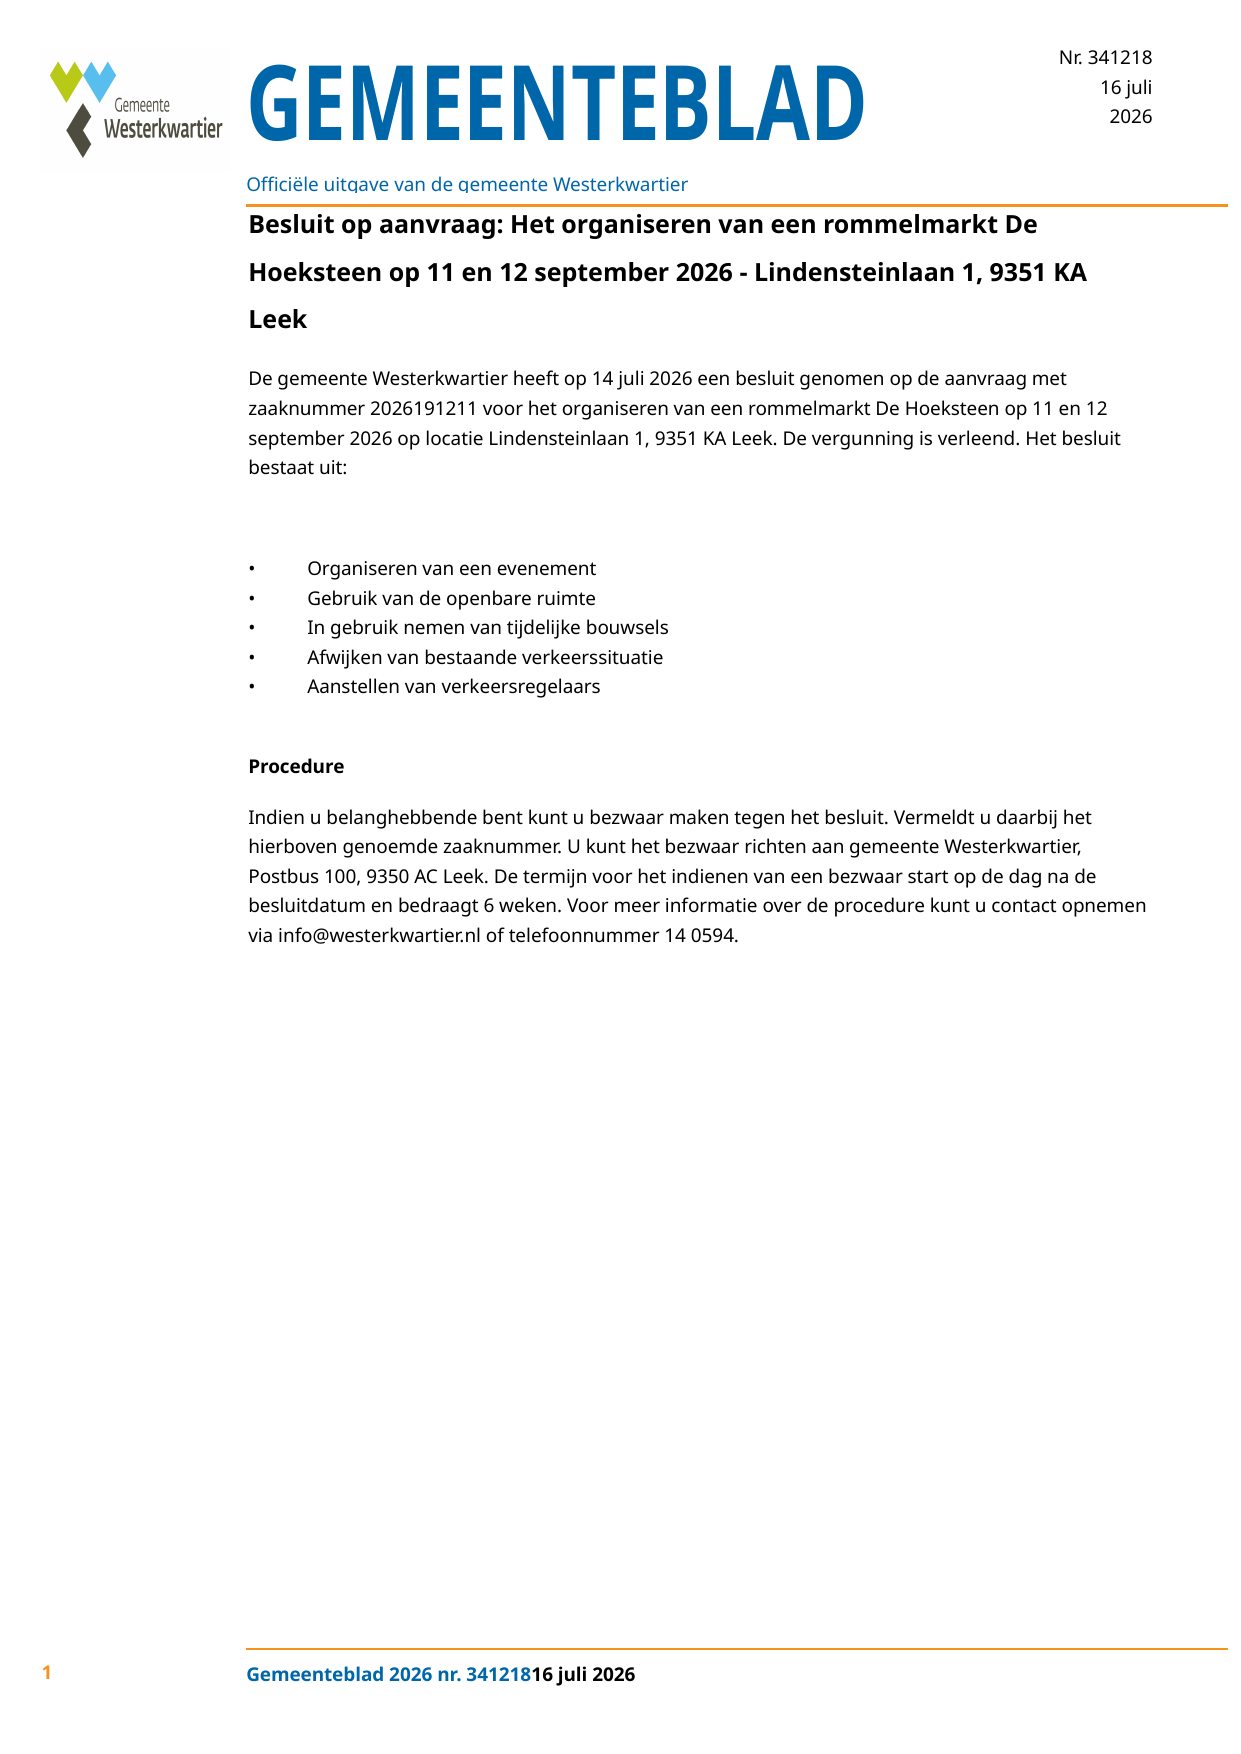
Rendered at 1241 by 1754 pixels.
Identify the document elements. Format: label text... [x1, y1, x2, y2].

list Afwijken van bestaande verkeerssituatie [248, 644, 1152, 669]
text Procedure [248, 753, 1152, 779]
picture [41, 47, 231, 172]
text Besluit op aanvraag: Het organiseren van een rommelmarkt De Hoeksteen op 11 en 12 september 2026 - Lindensteinlaan 1, 9351 KA Leek [248, 207, 1152, 336]
list Aanstellen van verkeersregelaars [248, 673, 1152, 699]
list Gebruik van de openbare ruimte [248, 585, 1152, 610]
text De gemeente Westerkwartier heeft op 14 juli 2026 een besluit genomen op de aanvraag met zaaknummer 2026191211 voor het organiseren van een rommelmarkt De Hoeksteen op 11 en 12 september 2026 op locatie Lindensteinlaan 1, 9351 KA Leek. De vergunning is verleend. Het besluit bestaat uit: [248, 366, 1152, 480]
list Organiseren van een evenement [248, 555, 1152, 581]
text Indien u belanghebbende bent kunt u bezwaar maken tegen het besluit. Vermeldt u daarbij het hierboven genoemde zaaknummer. U kunt het bezwaar richten aan gemeente Westerkwartier, Postbus 100, 9350 AC Leek. De termijn voor het indienen van een bezwaar start op de dag na de besluitdatum en bedraagt 6 weken. Voor meer informatie over de procedure kunt u contact opnemen via info@westerkwartier.nl of telefoonnummer 14 0594. [248, 804, 1152, 948]
list In gebruik nemen van tijdelijke bouwsels [248, 614, 1152, 640]
